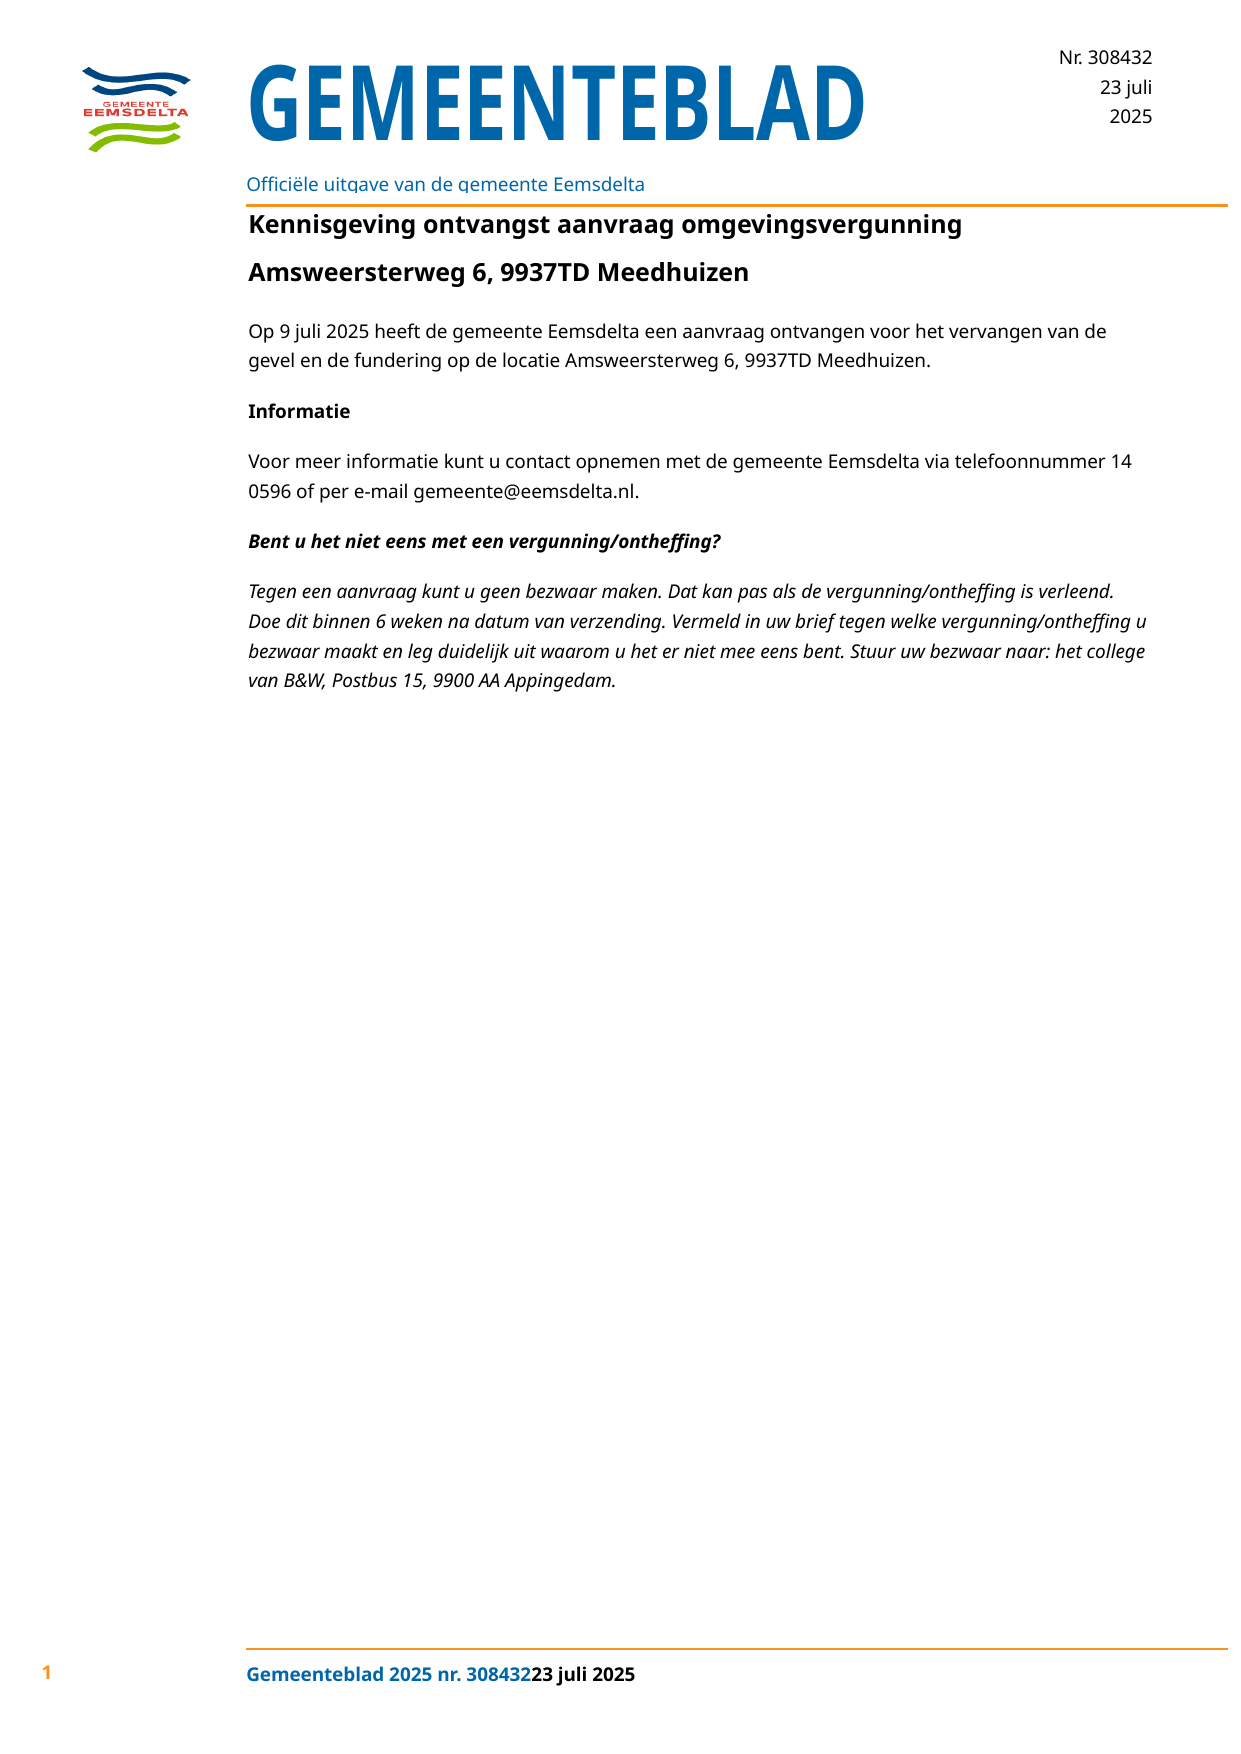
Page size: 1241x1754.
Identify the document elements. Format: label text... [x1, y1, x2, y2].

text Kennisgeving ontvangst aanvraag omgevingsvergunning Amsweersterweg 6, 9937TD Meedhuizen [248, 207, 1152, 288]
picture [41, 47, 231, 172]
text Tegen een aanvraag kunt u geen bezwaar maken. Dat kan pas als de vergunning/ontheffing is verleend. Doe dit binnen 6 weken na datum van verzending. Vermeld in uw brief tegen welke vergunning/ontheffing u bezwaar maakt en leg duidelijk uit waarom u het er niet mee eens bent. Stuur uw bezwaar naar: het college van B&W, Postbus 15, 9900 AA Appingedam. [248, 579, 1152, 693]
text Bent u het niet eens met een vergunning/ontheffing? [248, 528, 1152, 554]
text Voor meer informatie kunt u contact opnemen met de gemeente Eemsdelta via telefoonnummer 14 0596 of per e-mail gemeente@eemsdelta.nl. [248, 448, 1152, 504]
text Informatie [248, 398, 1152, 424]
text Op 9 juli 2025 heeft de gemeente Eemsdelta een aanvraag ontvangen voor het vervangen van de gevel en de fundering op de locatie Amsweersterweg 6, 9937TD Meedhuizen. [248, 318, 1152, 373]
